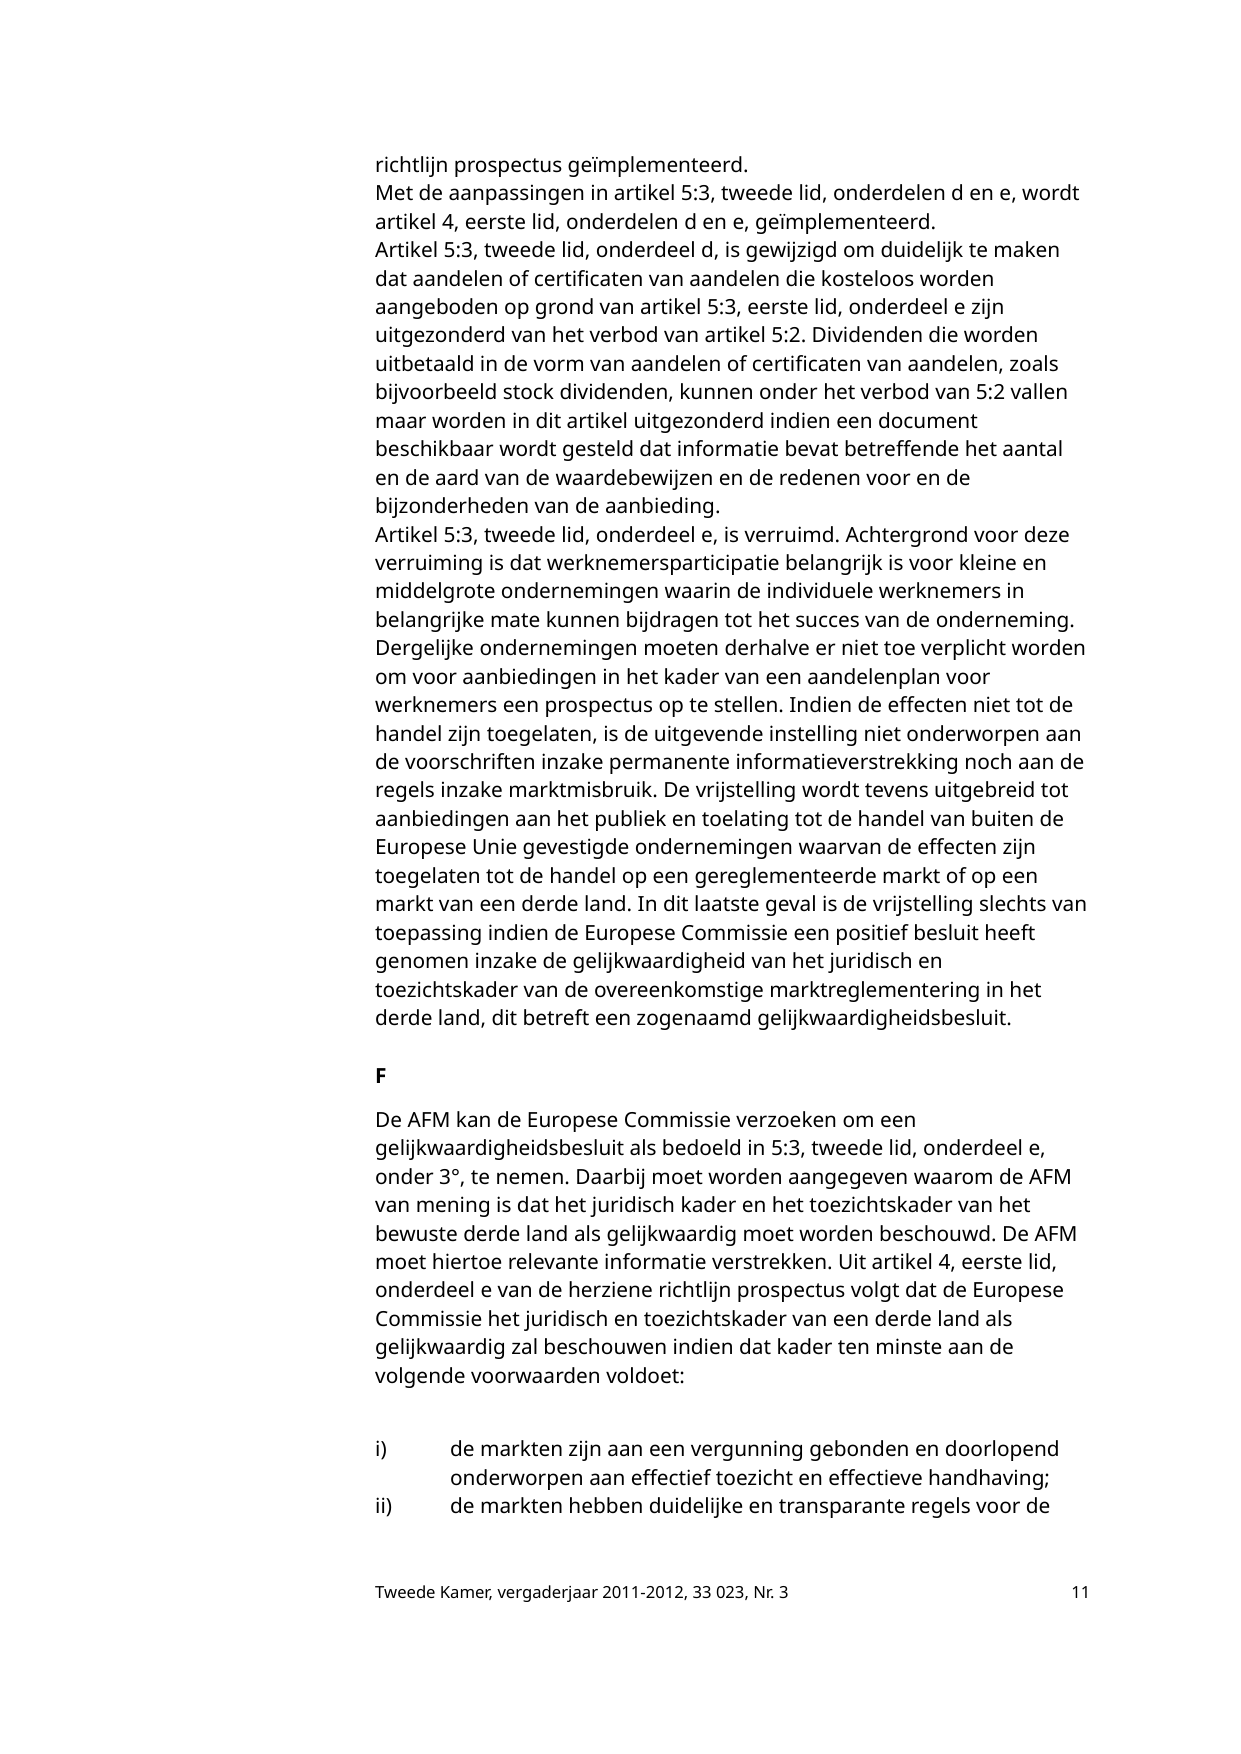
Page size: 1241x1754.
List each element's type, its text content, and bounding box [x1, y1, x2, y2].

text De AFM kan de Europese Commissie verzoeken om een gelijkwaardigheidsbesluit als bedoeld in 5:3, tweede lid, onderdeel e, onder 3°, te nemen. Daarbij moet worden aangegeven waarom de AFM van mening is dat het juridisch kader en het toezichtskader van het bewuste derde land als gelijkwaardig moet worden beschouwd. De AFM moet hiertoe relevante informatie verstrekken. Uit artikel 4, eerste lid, onderdeel e van de herziene richtlijn prospectus volgt dat de Europese Commissie het juridisch en toezichtskader van een derde land als gelijkwaardig zal beschouwen indien dat kader ten minste aan de volgende voorwaarden voldoet: [375, 1105, 1090, 1389]
text Met de aanpassingen in artikel 5:3, tweede lid, onderdelen d en e, wordt artikel 4, eerste lid, onderdelen d en e, geïmplementeerd. [375, 178, 1090, 235]
text F [375, 1062, 1090, 1090]
list de markten hebben duidelijke en transparante regels voor de [375, 1491, 1090, 1520]
text Artikel 5:3, tweede lid, onderdeel e, is verruimd. Achtergrond voor deze verruiming is dat werknemersparticipatie belangrijk is voor kleine en middelgrote ondernemingen waarin de individuele werknemers in belangrijke mate kunnen bijdragen tot het succes van de onderneming. Dergelijke ondernemingen moeten derhalve er niet toe verplicht worden om voor aanbiedingen in het kader van een aandelenplan voor werknemers een prospectus op te stellen. Indien de effecten niet tot de handel zijn toegelaten, is de uitgevende instelling niet onderworpen aan de voorschriften inzake permanente informatieverstrekking noch aan de regels inzake marktmisbruik. De vrijstelling wordt tevens uitgebreid tot aanbiedingen aan het publiek en toelating tot de handel van buiten de Europese Unie gevestigde ondernemingen waarvan de effecten zijn toegelaten tot de handel op een gereglementeerde markt of op een markt van een derde land. In dit laatste geval is de vrijstelling slechts van toepassing indien de Europese Commissie een positief besluit heeft genomen inzake de gelijkwaardigheid van het juridisch en toezichtskader van de overeenkomstige marktreglementering in het derde land, dit betreft een zogenaamd gelijkwaardigheidsbesluit. [375, 520, 1090, 1032]
text Artikel 5:3, tweede lid, onderdeel d, is gewijzigd om duidelijk te maken dat aandelen of certificaten van aandelen die kosteloos worden aangeboden op grond van artikel 5:3, eerste lid, onderdeel e zijn uitgezonderd van het verbod van artikel 5:2. Dividenden die worden uitbetaald in de vorm van aandelen of certificaten van aandelen, zoals bijvoorbeeld stock dividenden, kunnen onder het verbod van 5:2 vallen maar worden in dit artikel uitgezonderd indien een document beschikbaar wordt gesteld dat informatie bevat betreffende het aantal en de aard van de waardebewijzen en de redenen voor en de bijzonderheden van de aanbieding. [375, 235, 1090, 520]
text richtlijn prospectus geïmplementeerd. [375, 150, 1090, 178]
list de markten zijn aan een vergunning gebonden en doorlopend onderworpen aan effectief toezicht en effectieve handhaving; [375, 1434, 1090, 1491]
